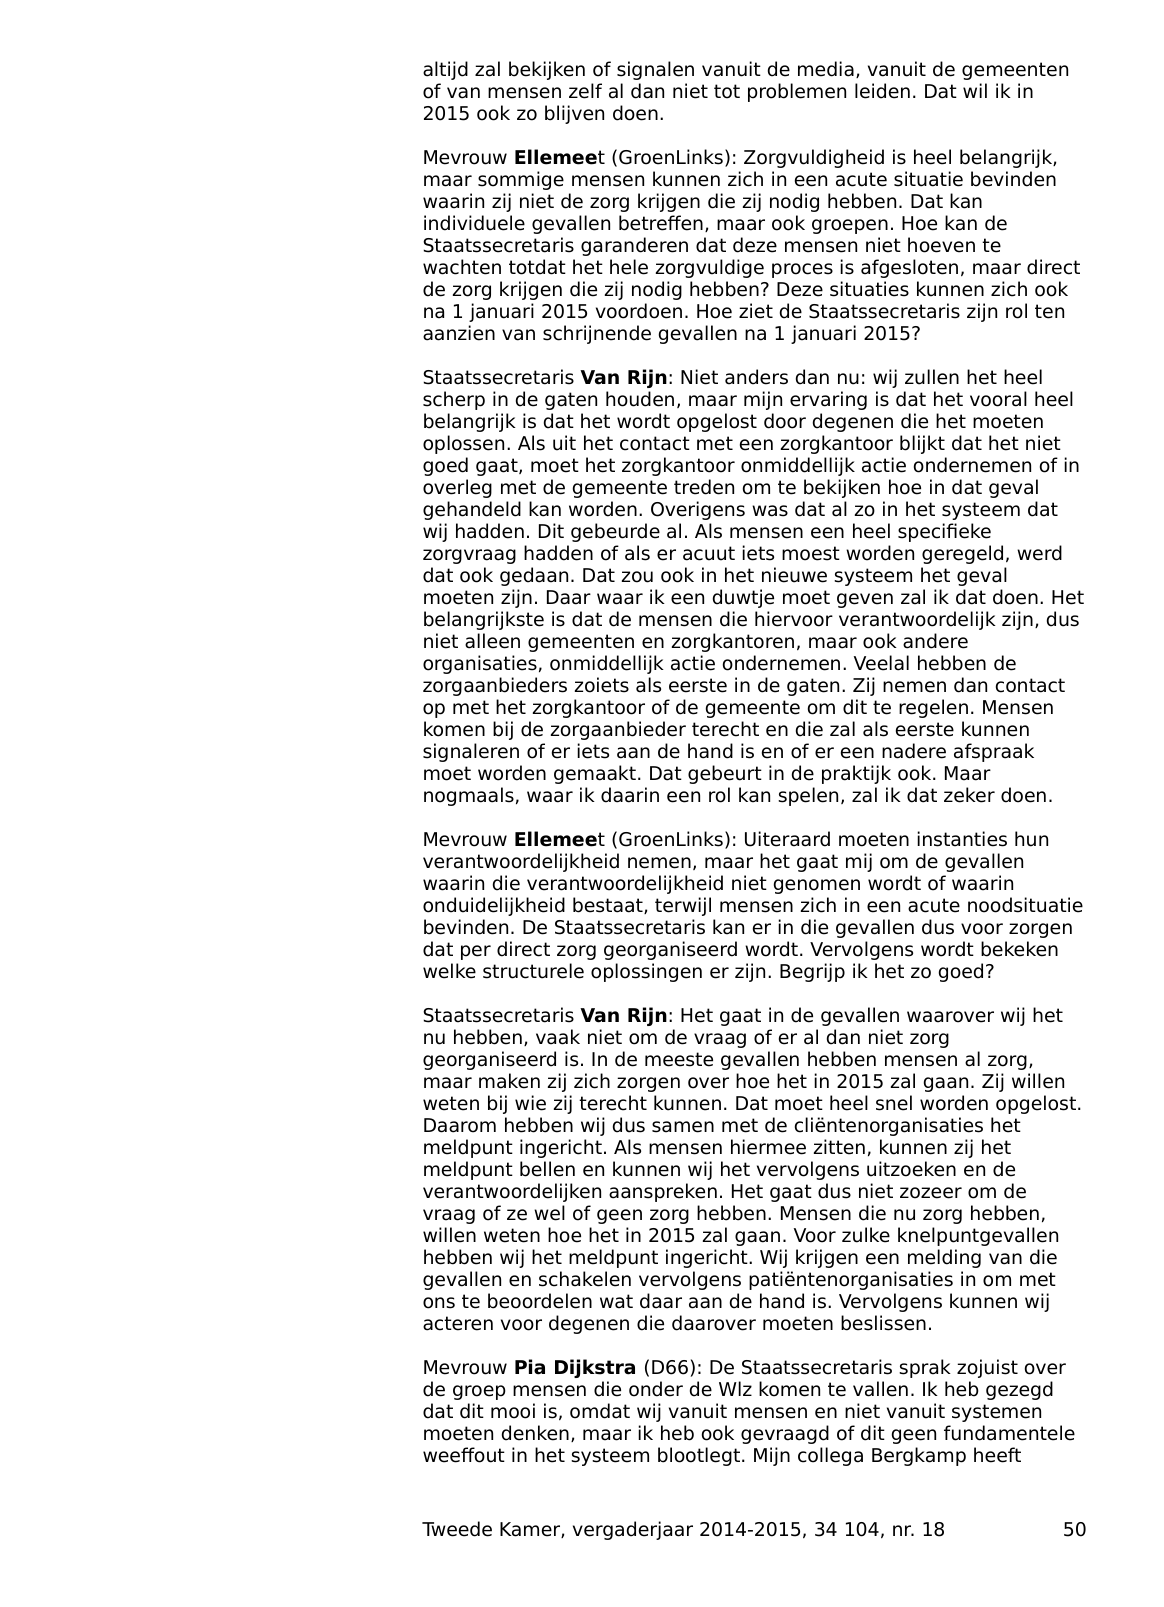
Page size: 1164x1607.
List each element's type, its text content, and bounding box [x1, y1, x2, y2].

text Mevrouw Ellemeet (GroenLinks): Uiteraard moeten instanties hun verantwoordelijkheid nemen, maar het gaat mij om de gevallen waarin die verantwoordelijkheid niet genomen wordt of waarin onduidelijkheid bestaat, terwijl mensen zich in een acute noodsituatie bevinden. De Staatssecretaris kan er in die gevallen dus voor zorgen dat per direct zorg georganiseerd wordt. Vervolgens wordt bekeken welke structurele oplossingen er zijn. Begrijp ik het zo goed? [422, 829, 1087, 983]
text Staatssecretaris Van Rijn: Niet anders dan nu: wij zullen het heel scherp in de gaten houden, maar mijn ervaring is dat het vooral heel belangrijk is dat het wordt opgelost door degenen die het moeten oplossen. Als uit het contact met een zorgkantoor blijkt dat het niet goed gaat, moet het zorgkantoor onmiddellijk actie ondernemen of in overleg met de gemeente treden om te bekijken hoe in dat geval gehandeld kan worden. Overigens was dat al zo in het systeem dat wij hadden. Dit gebeurde al. Als mensen een heel specifieke zorgvraag hadden of als er acuut iets moest worden geregeld, werd dat ook gedaan. Dat zou ook in het nieuwe systeem het geval moeten zijn. Daar waar ik een duwtje moet geven zal ik dat doen. Het belangrijkste is dat de mensen die hiervoor verantwoordelijk zijn, dus niet alleen gemeenten en zorgkantoren, maar ook andere organisaties, onmiddellijk actie ondernemen. Veelal hebben de zorgaanbieders zoiets als eerste in de gaten. Zij nemen dan contact op met het zorgkantoor of de gemeente om dit te regelen. Mensen komen bij de zorgaanbieder terecht en die zal als eerste kunnen signaleren of er iets aan de hand is en of er een nadere afspraak moet worden gemaakt. Dat gebeurt in de praktijk ook. Maar nogmaals, waar ik daarin een rol kan spelen, zal ik dat zeker doen. [422, 367, 1087, 807]
text Mevrouw Ellemeet (GroenLinks): Zorgvuldigheid is heel belangrijk, maar sommige mensen kunnen zich in een acute situatie bevinden waarin zij niet de zorg krijgen die zij nodig hebben. Dat kan individuele gevallen betreffen, maar ook groepen. Hoe kan de Staatssecretaris garanderen dat deze mensen niet hoeven te wachten totdat het hele zorgvuldige proces is afgesloten, maar direct de zorg krijgen die zij nodig hebben? Deze situaties kunnen zich ook na 1 januari 2015 voordoen. Hoe ziet de Staatssecretaris zijn rol ten aanzien van schrijnende gevallen na 1 januari 2015? [422, 147, 1087, 345]
text Staatssecretaris Van Rijn: Het gaat in de gevallen waarover wij het nu hebben, vaak niet om de vraag of er al dan niet zorg georganiseerd is. In de meeste gevallen hebben mensen al zorg, maar maken zij zich zorgen over hoe het in 2015 zal gaan. Zij willen weten bij wie zij terecht kunnen. Dat moet heel snel worden opgelost. Daarom hebben wij dus samen met de cliëntenorganisaties het meldpunt ingericht. Als mensen hiermee zitten, kunnen zij het meldpunt bellen en kunnen wij het vervolgens uitzoeken en de verantwoordelijken aanspreken. Het gaat dus niet zozeer om de vraag of ze wel of geen zorg hebben. Mensen die nu zorg hebben, willen weten hoe het in 2015 zal gaan. Voor zulke knelpuntgevallen hebben wij het meldpunt ingericht. Wij krijgen een melding van die gevallen en schakelen vervolgens patiëntenorganisaties in om met ons te beoordelen wat daar aan de hand is. Vervolgens kunnen wij acteren voor degenen die daarover moeten beslissen. [422, 1005, 1087, 1335]
text altijd zal bekijken of signalen vanuit de media, vanuit de gemeenten of van mensen zelf al dan niet tot problemen leiden. Dat wil ik in 2015 ook zo blijven doen. [422, 59, 1087, 125]
text Mevrouw Pia Dijkstra (D66): De Staatssecretaris sprak zojuist over de groep mensen die onder de Wlz komen te vallen. Ik heb gezegd dat dit mooi is, omdat wij vanuit mensen en niet vanuit systemen moeten denken, maar ik heb ook gevraagd of dit geen fundamentele weeffout in het systeem blootlegt. Mijn collega Bergkamp heeft [422, 1357, 1087, 1467]
